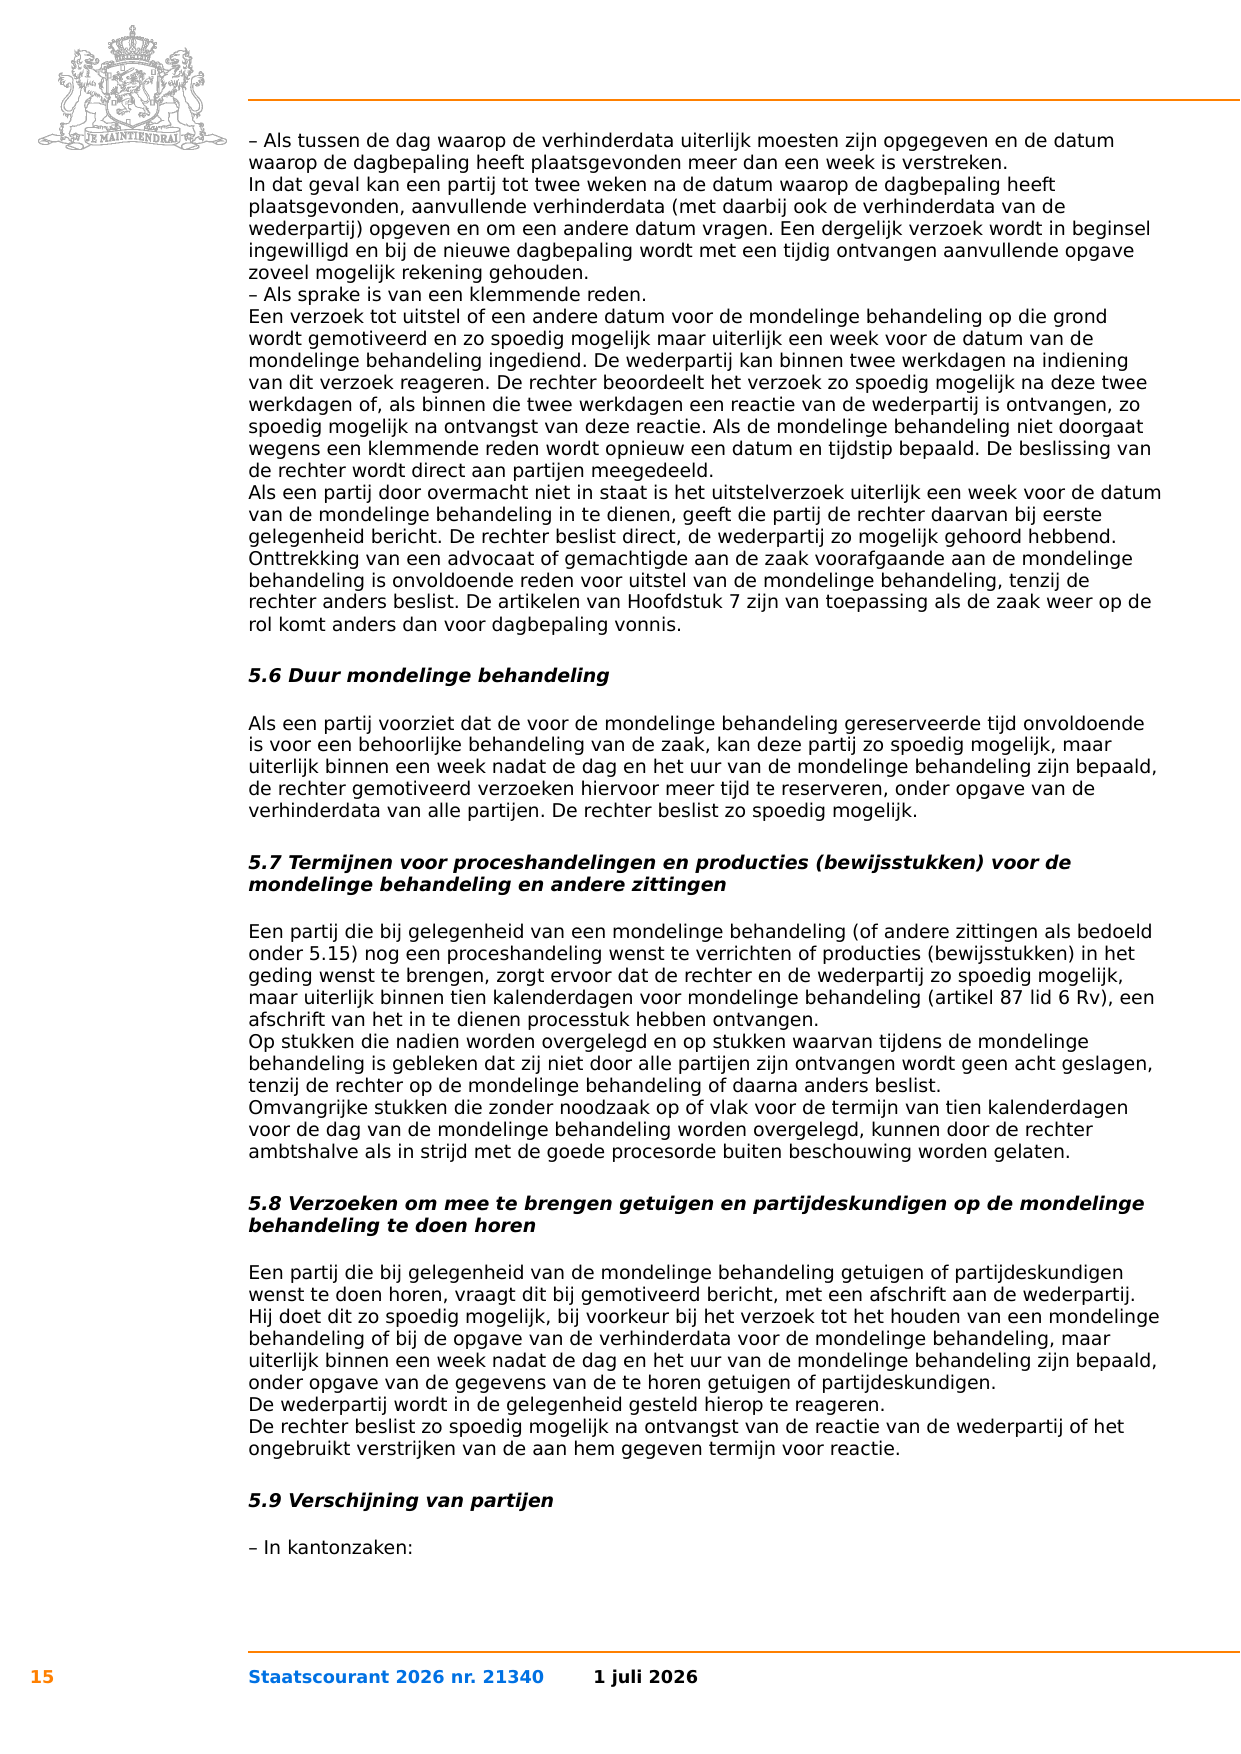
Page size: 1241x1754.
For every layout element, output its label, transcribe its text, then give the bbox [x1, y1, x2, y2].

subtitle 5.8 Verzoeken om mee te brengen getuigen en partijdeskundigen op de mondelinge behandeling te doen horen [248, 1193, 1163, 1237]
picture [38, 25, 227, 150]
text Als een partij voorziet dat de voor de mondelinge behandeling gereserveerde tijd onvoldoende is voor een behoorlijke behandeling van de zaak, kan deze partij zo spoedig mogelijk, maar uiterlijk binnen een week nadat de dag en het uur van de mondelinge behandeling zijn bepaald, de rechter gemotiveerd verzoeken hiervoor meer tijd te reserveren, onder opgave van de verhinderdata van alle partijen. De rechter beslist zo spoedig mogelijk. [248, 712, 1163, 822]
text De rechter beslist zo spoedig mogelijk na ontvangst van de reactie van de wederpartij of het ongebruikt verstrijken van de aan hem gegeven termijn voor reactie. [248, 1416, 1163, 1460]
subtitle 5.9 Verschijning van partijen [248, 1490, 1163, 1512]
text Een partij die bij gelegenheid van de mondelinge behandeling getuigen of partijdeskundigen wenst te doen horen, vraagt dit bij gemotiveerd bericht, met een afschrift aan de wederpartij. Hij doet dit zo spoedig mogelijk, bij voorkeur bij het verzoek tot het houden van een mondelinge behandeling of bij de opgave van de verhinderdata voor de mondelinge behandeling, maar uiterlijk binnen een week nadat de dag en het uur van de mondelinge behandeling zijn bepaald, onder opgave van de gegevens van de te horen getuigen of partijdeskundigen. [248, 1262, 1163, 1394]
text Een partij die bij gelegenheid van een mondelinge behandeling (of andere zittingen als bedoeld onder 5.15) nog een proceshandeling wenst te verrichten of producties (bewijsstukken) in het geding wenst te brengen, zorgt ervoor dat de rechter en de wederpartij zo spoedig mogelijk, maar uiterlijk binnen tien kalenderdagen voor mondelinge behandeling (artikel 87 lid 6 Rv), een afschrift van het in te dienen processtuk hebben ontvangen. [248, 921, 1163, 1031]
text – Als sprake is van een klemmende reden. [248, 284, 1163, 306]
subtitle 5.6 Duur mondelinge behandeling [248, 665, 1163, 687]
text Omvangrijke stukken die zonder noodzaak op of vlak voor de termijn van tien kalenderdagen voor de dag van de mondelinge behandeling worden overgelegd, kunnen door de rechter ambtshalve als in strijd met de goede procesorde buiten beschouwing worden gelaten. [248, 1097, 1163, 1163]
text Een verzoek tot uitstel of een andere datum voor de mondelinge behandeling op die grond wordt gemotiveerd en zo spoedig mogelijk maar uiterlijk een week voor de datum van de mondelinge behandeling ingediend. De wederpartij kan binnen twee werkdagen na indiening van dit verzoek reageren. De rechter beoordeelt het verzoek zo spoedig mogelijk na deze twee werkdagen of, als binnen die twee werkdagen een reactie van de wederpartij is ontvangen, zo spoedig mogelijk na ontvangst van deze reactie. Als de mondelinge behandeling niet doorgaat wegens een klemmende reden wordt opnieuw een datum en tijdstip bepaald. De beslissing van de rechter wordt direct aan partijen meegedeeld. [248, 306, 1163, 482]
text – Als tussen de dag waarop de verhinderdata uiterlijk moesten zijn opgegeven en de datum waarop de dagbepaling heeft plaatsgevonden meer dan een week is verstreken. [248, 130, 1163, 174]
text Als een partij door overmacht niet in staat is het uitstelverzoek uiterlijk een week voor de datum van de mondelinge behandeling in te dienen, geeft die partij de rechter daarvan bij eerste gelegenheid bericht. De rechter beslist direct, de wederpartij zo mogelijk gehoord hebbend. [248, 482, 1163, 547]
text Onttrekking van een advocaat of gemachtigde aan de zaak voorafgaande aan de mondelinge behandeling is onvoldoende reden voor uitstel van de mondelinge behandeling, tenzij de rechter anders beslist. De artikelen van Hoofdstuk 7 zijn van toepassing als de zaak weer op de rol komt anders dan voor dagbepaling vonnis. [248, 547, 1163, 635]
text Op stukken die nadien worden overgelegd en op stukken waarvan tijdens de mondelinge behandeling is gebleken dat zij niet door alle partijen zijn ontvangen wordt geen acht geslagen, tenzij de rechter op de mondelinge behandeling of daarna anders beslist. [248, 1031, 1163, 1097]
text – In kantonzaken: [248, 1537, 1163, 1559]
text In dat geval kan een partij tot twee weken na de datum waarop de dagbepaling heeft plaatsgevonden, aanvullende verhinderdata (met daarbij ook de verhinderdata van de wederpartij) opgeven en om een andere datum vragen. Een dergelijk verzoek wordt in beginsel ingewilligd en bij de nieuwe dagbepaling wordt met een tijdig ontvangen aanvullende opgave zoveel mogelijk rekening gehouden. [248, 174, 1163, 284]
subtitle 5.7 Termijnen voor proceshandelingen en producties (bewijsstukken) voor de mondelinge behandeling en andere zittingen [248, 852, 1163, 896]
text De wederpartij wordt in de gelegenheid gesteld hierop te reageren. [248, 1394, 1163, 1416]
